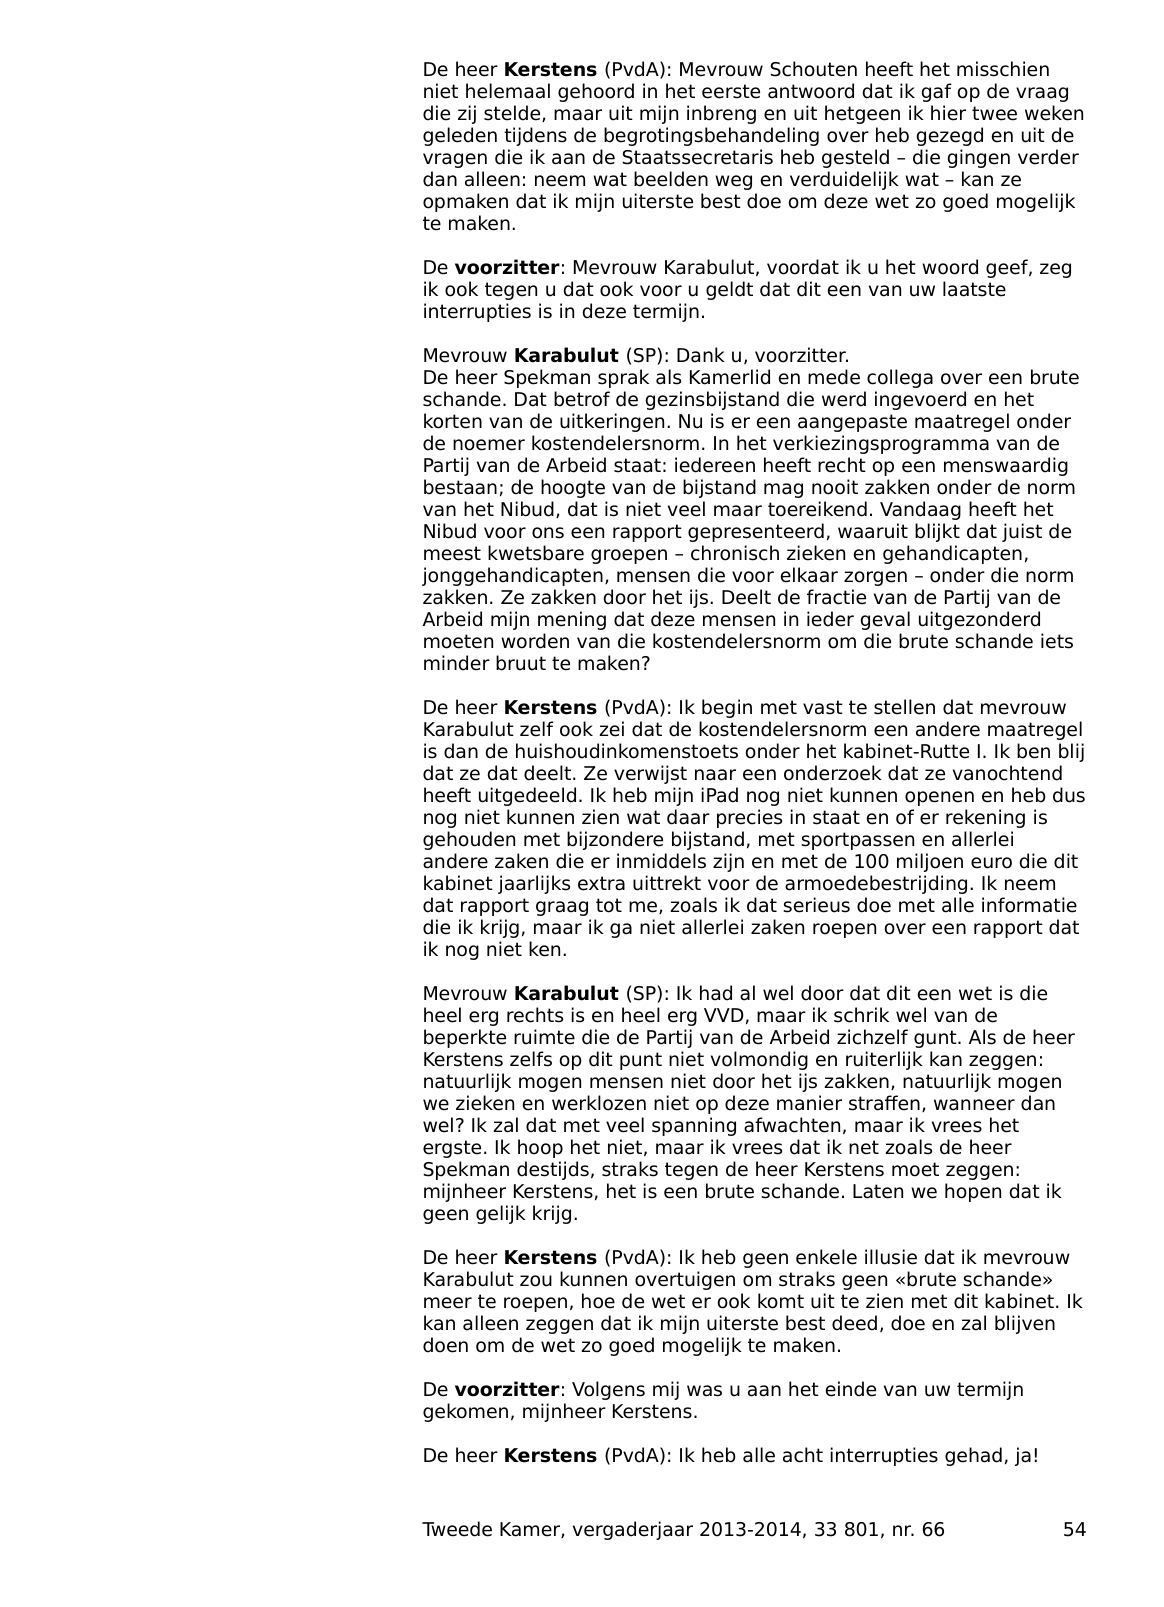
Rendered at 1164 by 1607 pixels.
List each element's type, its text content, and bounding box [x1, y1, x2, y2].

text Mevrouw Karabulut (SP): Dank u, voorzitter. [422, 345, 1087, 367]
text De heer Kerstens (PvdA): Ik heb alle acht interrupties gehad, ja! [422, 1445, 1087, 1467]
text Mevrouw Karabulut (SP): Ik had al wel door dat dit een wet is die heel erg rechts is en heel erg VVD, maar ik schrik wel van de beperkte ruimte die de Partij van de Arbeid zichzelf gunt. Als de heer Kerstens zelfs op dit punt niet volmondig en ruiterlijk kan zeggen: natuurlijk mogen mensen niet door het ijs zakken, natuurlijk mogen we zieken en werklozen niet op deze manier straffen, wanneer dan wel? Ik zal dat met veel spanning afwachten, maar ik vrees het ergste. Ik hoop het niet, maar ik vrees dat ik net zoals de heer Spekman destijds, straks tegen de heer Kerstens moet zeggen: mijnheer Kerstens, het is een brute schande. Laten we hopen dat ik geen gelijk krijg. [422, 983, 1087, 1225]
text De heer Kerstens (PvdA): Ik begin met vast te stellen dat mevrouw Karabulut zelf ook zei dat de kostendelersnorm een andere maatregel is dan de huishoudinkomenstoets onder het kabinet-Rutte I. Ik ben blij dat ze dat deelt. Ze verwijst naar een onderzoek dat ze vanochtend heeft uitgedeeld. Ik heb mijn iPad nog niet kunnen openen en heb dus nog niet kunnen zien wat daar precies in staat en of er rekening is gehouden met bijzondere bijstand, met sportpassen en allerlei andere zaken die er inmiddels zijn en met de 100 miljoen euro die dit kabinet jaarlijks extra uittrekt voor de armoedebestrijding. Ik neem dat rapport graag tot me, zoals ik dat serieus doe met alle informatie die ik krijg, maar ik ga niet allerlei zaken roepen over een rapport dat ik nog niet ken. [422, 697, 1087, 961]
text De voorzitter: Mevrouw Karabulut, voordat ik u het woord geef, zeg ik ook tegen u dat ook voor u geldt dat dit een van uw laatste interrupties is in deze termijn. [422, 257, 1087, 323]
text De heer Kerstens (PvdA): Ik heb geen enkele illusie dat ik mevrouw Karabulut zou kunnen overtuigen om straks geen «brute schande» meer te roepen, hoe de wet er ook komt uit te zien met dit kabinet. Ik kan alleen zeggen dat ik mijn uiterste best deed, doe en zal blijven doen om de wet zo goed mogelijk te maken. [422, 1247, 1087, 1357]
text De heer Kerstens (PvdA): Mevrouw Schouten heeft het misschien niet helemaal gehoord in het eerste antwoord dat ik gaf op de vraag die zij stelde, maar uit mijn inbreng en uit hetgeen ik hier twee weken geleden tijdens de begrotingsbehandeling over heb gezegd en uit de vragen die ik aan de Staatssecretaris heb gesteld – die gingen verder dan alleen: neem wat beelden weg en verduidelijk wat – kan ze opmaken dat ik mijn uiterste best doe om deze wet zo goed mogelijk te maken. [422, 59, 1087, 235]
text De voorzitter: Volgens mij was u aan het einde van uw termijn gekomen, mijnheer Kerstens. [422, 1379, 1087, 1423]
text De heer Spekman sprak als Kamerlid en mede collega over een brute schande. Dat betrof de gezinsbijstand die werd ingevoerd en het korten van de uitkeringen. Nu is er een aangepaste maatregel onder de noemer kostendelersnorm. In het verkiezingsprogramma van de Partij van de Arbeid staat: iedereen heeft recht op een menswaardig bestaan; de hoogte van de bijstand mag nooit zakken onder de norm van het Nibud, dat is niet veel maar toereikend. Vandaag heeft het Nibud voor ons een rapport gepresenteerd, waaruit blijkt dat juist de meest kwetsbare groepen – chronisch zieken en gehandicapten, jonggehandicapten, mensen die voor elkaar zorgen – onder die norm zakken. Ze zakken door het ijs. Deelt de fractie van de Partij van de Arbeid mijn mening dat deze mensen in ieder geval uitgezonderd moeten worden van die kostendelersnorm om die brute schande iets minder bruut te maken? [422, 367, 1087, 675]
